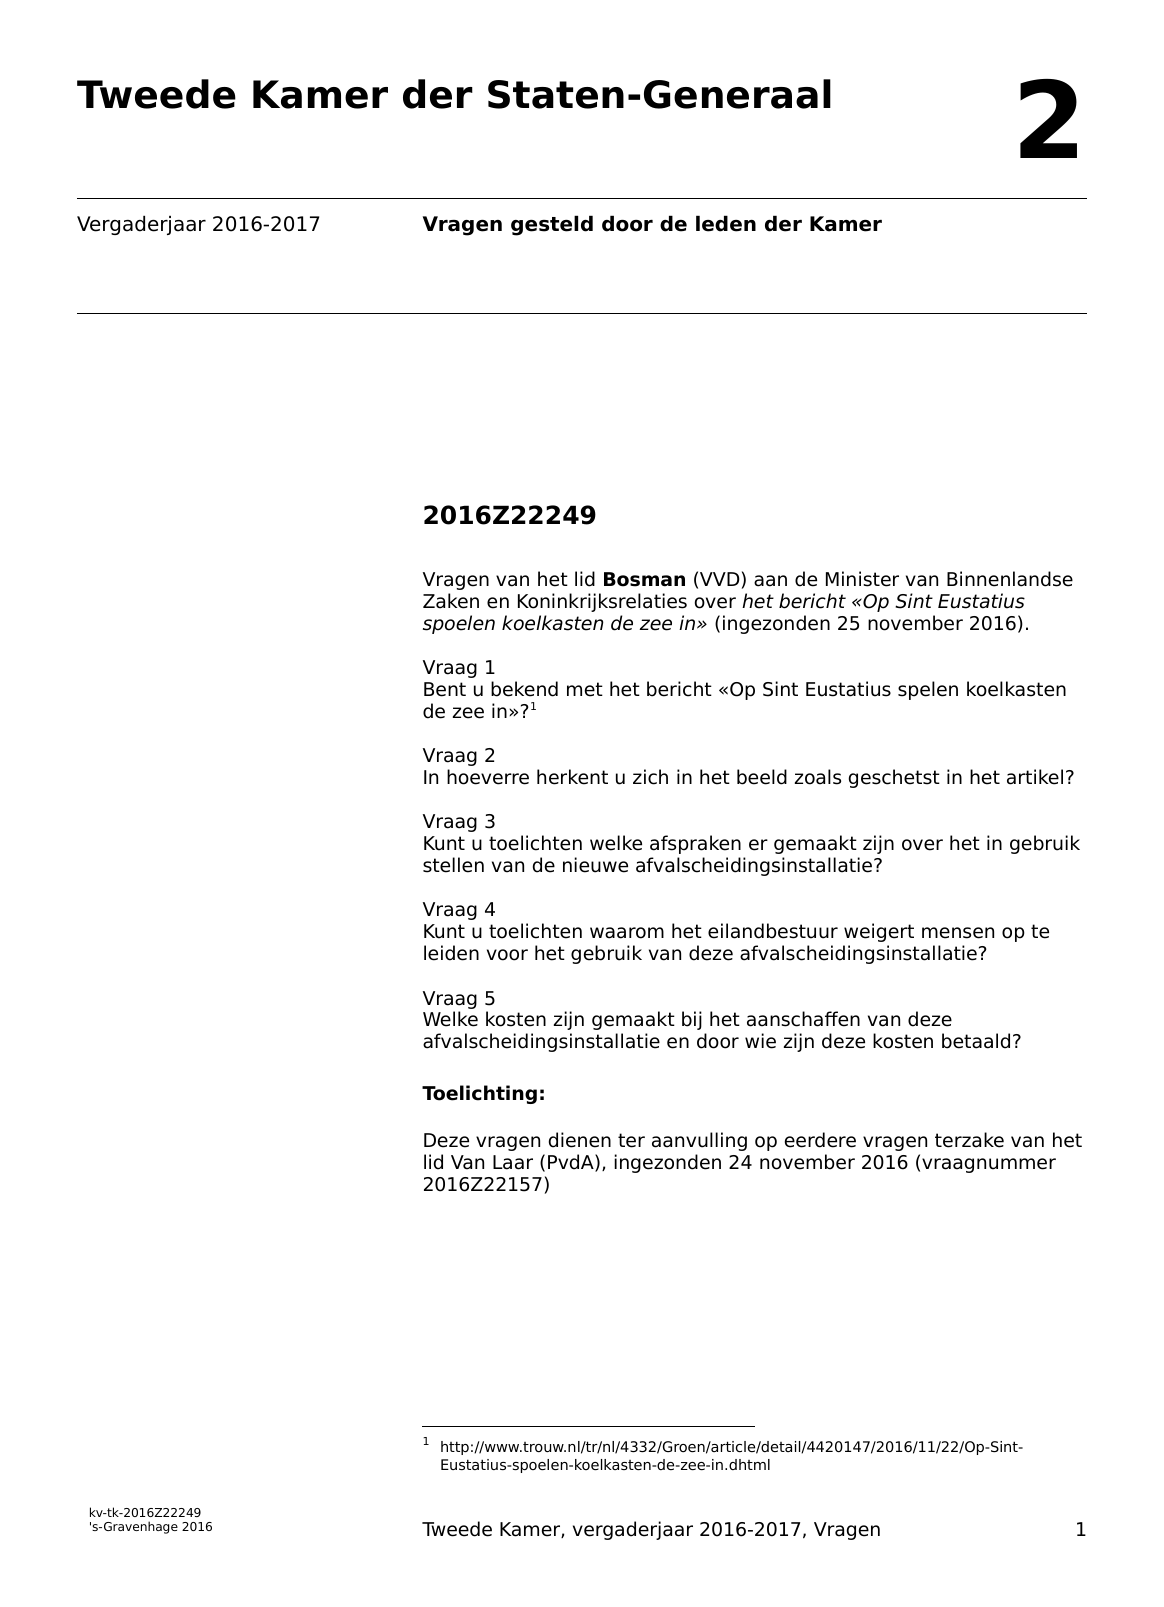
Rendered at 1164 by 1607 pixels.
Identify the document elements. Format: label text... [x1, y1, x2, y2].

table_cell Vragen gesteld door de leden der Kamer [422, 199, 1087, 313]
text 2016Z22249 [422, 501, 1087, 531]
subtitle Toelichting: [422, 1083, 1087, 1105]
table_cell Vergaderjaar 2016-2017 [77, 199, 422, 313]
text Vraag 3 [422, 811, 1087, 833]
text Vraag 5 [422, 987, 1087, 1009]
text In hoeverre herkent u zich in het beeld zoals geschetst in het artikel? [422, 767, 1087, 789]
text Vraag 1 [422, 657, 1087, 679]
text Kunt u toelichten waarom het eilandbestuur weigert mensen op te leiden voor het gebruik van deze afvalscheidingsinstallatie? [422, 921, 1087, 965]
text Vraag 4 [422, 899, 1087, 921]
text Bent u bekend met het bericht «Op Sint Eustatius spelen koelkasten de zee in»? [422, 679, 1087, 723]
text Deze vragen dienen ter aanvulling op eerdere vragen terzake van het lid Van Laar (PvdA), ingezonden 24 november 2016 (vraagnummer 2016Z22157) [422, 1130, 1087, 1196]
text Welke kosten zijn gemaakt bij het aanschaffen van deze afvalscheidingsinstallatie en door wie zijn deze kosten betaald? [422, 1009, 1087, 1053]
table_header Tweede Kamer der Staten-Generaal [77, 59, 886, 198]
text kv-tk-2016Z22249 [88, 1506, 323, 1520]
text Vragen van het lid Bosman (VVD) aan de Minister van Binnenlandse Zaken en Koninkrijksrelaties over het bericht «Op Sint Eustatius spoelen koelkasten de zee in» (ingezonden 25 november 2016). [422, 569, 1087, 635]
text 's-Gravenhage 2016 [88, 1520, 323, 1534]
text http://www.trouw.nl/tr/nl/4332/Groen/article/detail/4420147/2016/11/22/Op-Sint-Eustatius-spoelen-koelkasten-de-zee-in.dhtml [422, 1435, 1087, 1474]
text Kunt u toelichten welke afspraken er gemaakt zijn over het in gebruik stellen van de nieuwe afvalscheidingsinstallatie? [422, 833, 1087, 877]
text Vraag 2 [422, 745, 1087, 767]
table_header 2 [886, 59, 1087, 198]
